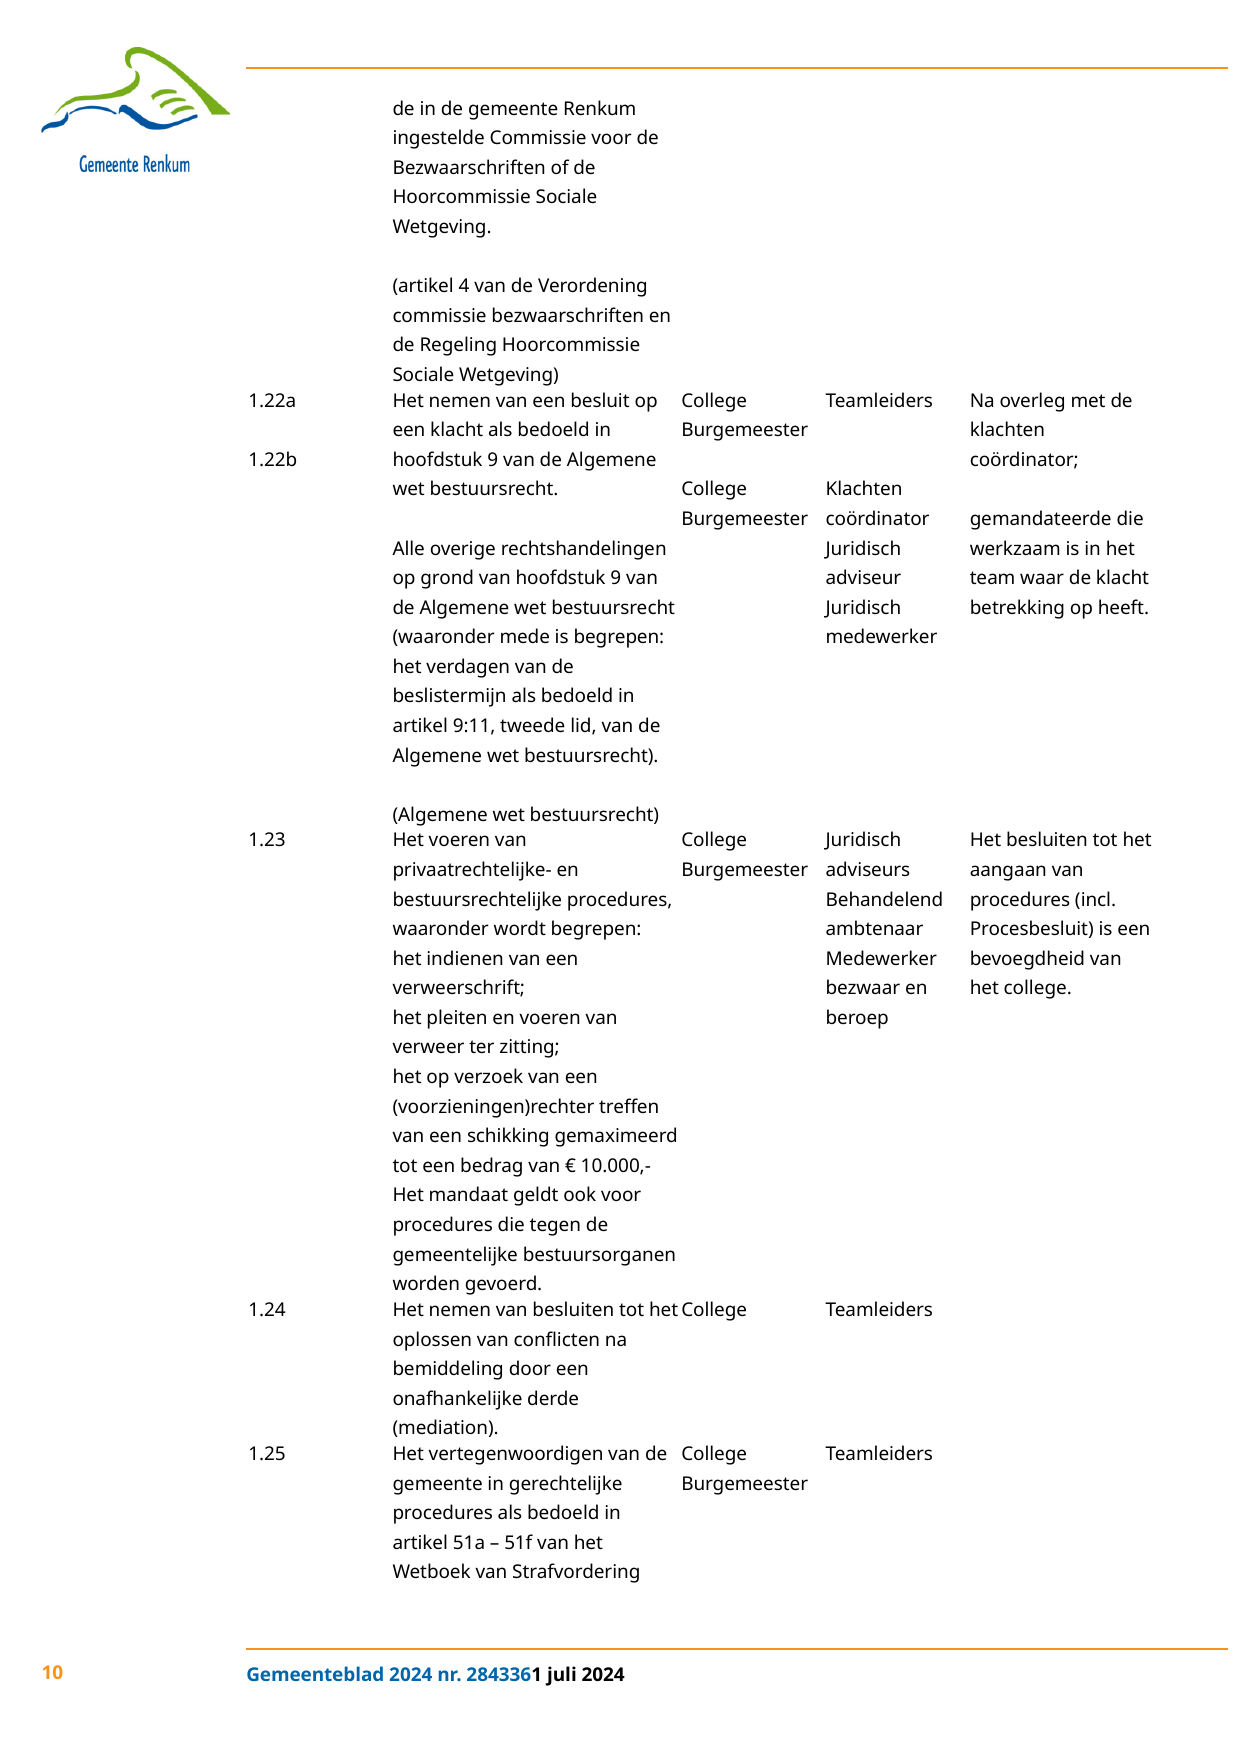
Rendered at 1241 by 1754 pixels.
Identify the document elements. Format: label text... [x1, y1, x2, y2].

table_cell 1.23 [248, 827, 392, 1296]
table_cell Het nemen van besluiten tot het oplossen van conflicten na bemiddeling door een onafhankelijke derde (mediation). [392, 1296, 681, 1440]
table_cell Het voeren van privaatrechtelijke- en bestuursrechtelijke procedures, waaronder wordt begrepen: het indienen van een verweerschrift; het pleiten en voeren van verweer ter zitting; het op verzoek van een (voorzieningen)rechter treffen van een schikking gemaximeerd tot een bedrag van € 10.000,- Het mandaat geldt ook voor procedures die tegen de gemeentelijke bestuursorganen worden gevoerd. [392, 827, 681, 1296]
table_cell College Burgemeester [681, 827, 825, 1296]
table_cell [970, 1440, 1152, 1584]
table_cell Teamleiders [825, 1440, 969, 1584]
table_cell College Burgemeester [681, 1440, 825, 1584]
table_cell 1.22a 1.22b [248, 387, 392, 827]
table_cell Juridisch adviseurs Behandelend ambtenaar Medewerker bezwaar en beroep [825, 827, 969, 1296]
table_cell Het nemen van een besluit op een klacht als bedoeld in hoofdstuk 9 van de Algemene wet bestuursrecht. Alle overige rechtshandelingen op grond van hoofdstuk 9 van de Algemene wet bestuursrecht (waaronder mede is begrepen: het verdagen van de beslistermijn als bedoeld in artikel 9:11, tweede lid, van de Algemene wet bestuursrecht). (Algemene wet bestuursrecht) [392, 387, 681, 827]
picture [41, 47, 231, 172]
table_cell [970, 95, 1152, 387]
table_cell College [681, 1296, 825, 1440]
table_cell 1.24 [248, 1296, 392, 1440]
table_cell 1.25 [248, 1440, 392, 1584]
table_cell [248, 95, 392, 387]
table_cell Teamleiders [825, 1296, 969, 1440]
table_cell [681, 95, 825, 387]
table_cell de in de gemeente Renkum ingestelde Commissie voor de Bezwaarschriften of de Hoorcommissie Sociale Wetgeving. (artikel 4 van de Verordening commissie bezwaarschriften en de Regeling Hoorcommissie Sociale Wetgeving) [392, 95, 681, 387]
table_cell Het vertegenwoordigen van de gemeente in gerechtelijke procedures als bedoeld in artikel 51a – 51f van het Wetboek van Strafvordering [392, 1440, 681, 1584]
table_cell Het besluiten tot het aangaan van procedures (incl. Procesbesluit) is een bevoegdheid van het college. [970, 827, 1152, 1296]
table_cell Na overleg met de klachten coördinator; gemandateerde die werkzaam is in het team waar de klacht betrekking op heeft. [970, 387, 1152, 827]
table_cell [970, 1296, 1152, 1440]
table_cell [825, 95, 969, 387]
table_cell Teamleiders Klachten coördinator Juridisch adviseur Juridisch medewerker [825, 387, 969, 827]
table_cell College Burgemeester College Burgemeester [681, 387, 825, 827]
